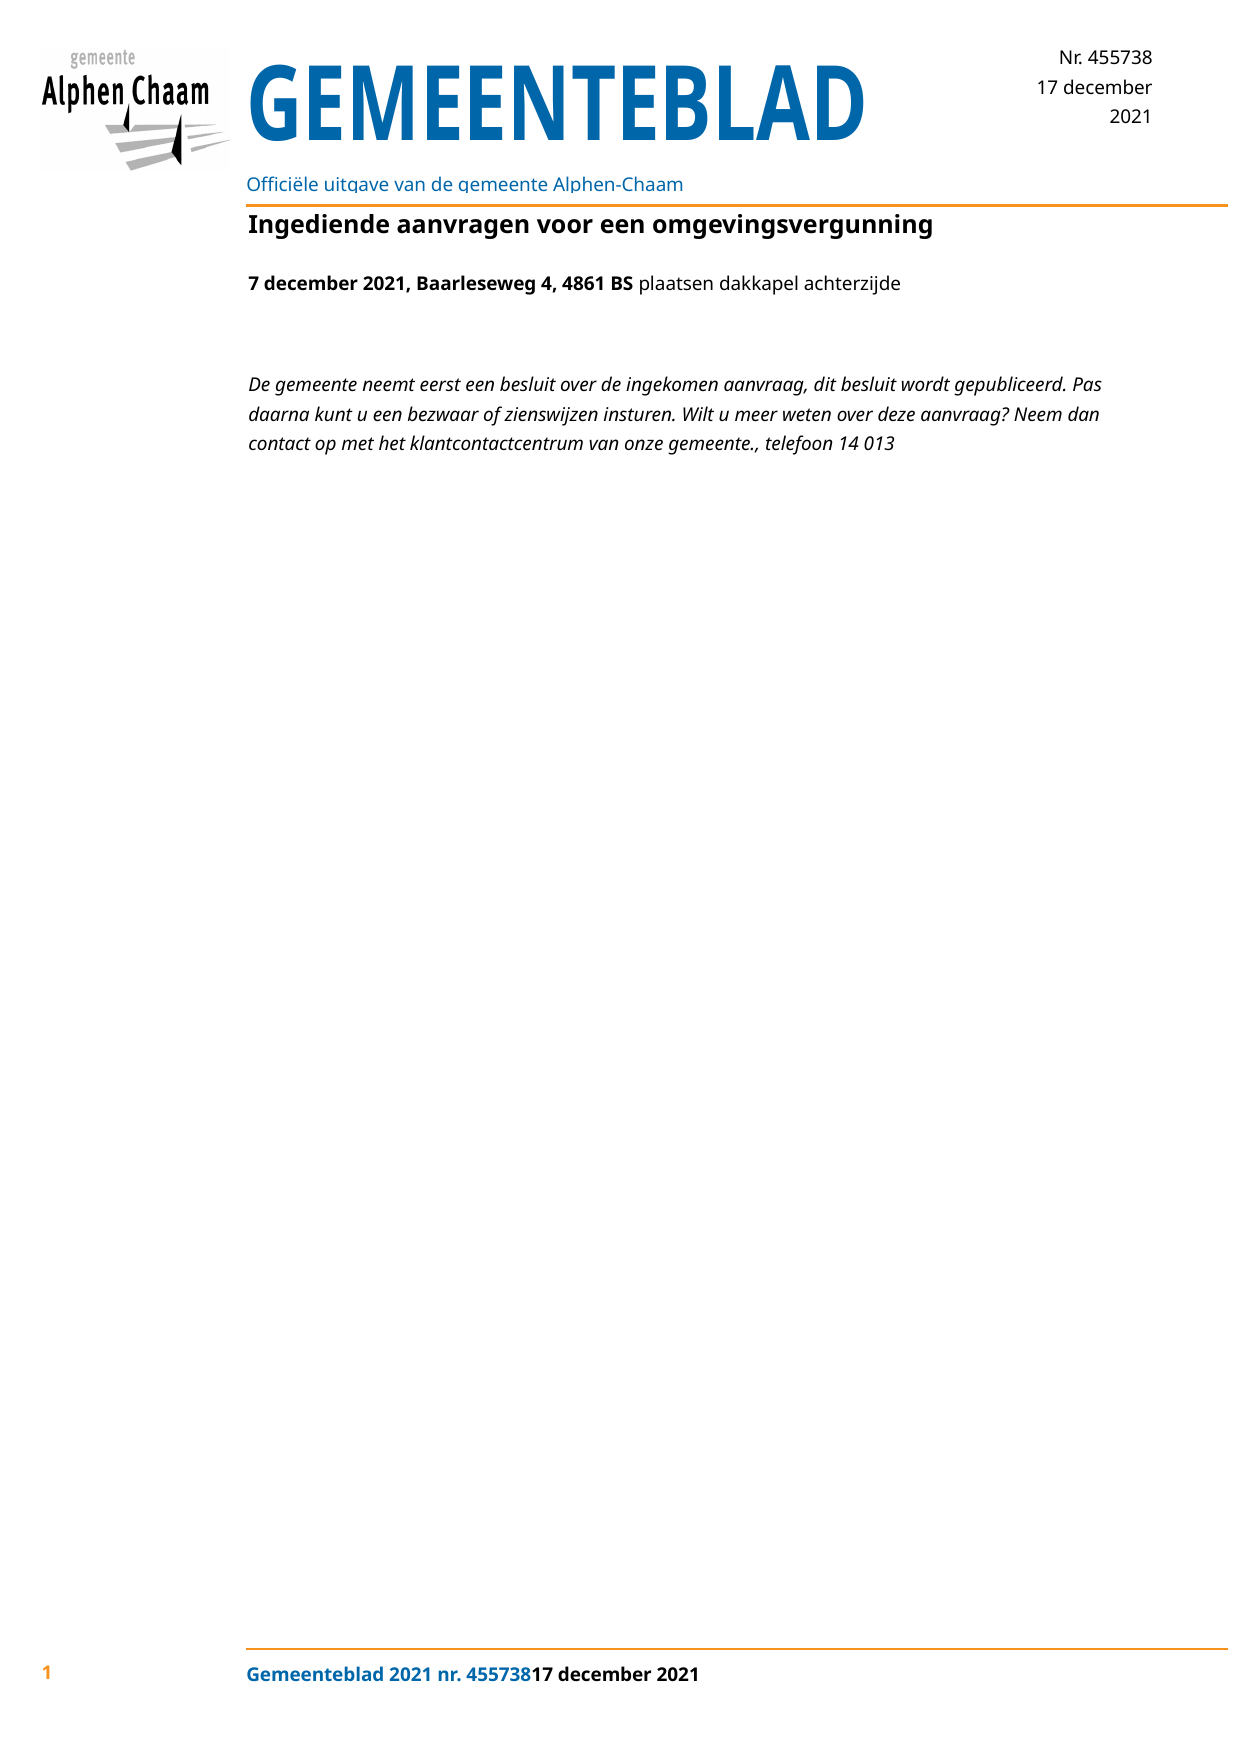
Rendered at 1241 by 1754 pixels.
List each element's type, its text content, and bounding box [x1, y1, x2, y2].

text De gemeente neemt eerst een besluit over de ingekomen aanvraag, dit besluit wordt gepubliceerd. Pas daarna kunt u een bezwaar of zienswijzen insturen. Wilt u meer weten over deze aanvraag? Neem dan contact op met het klantcontactcentrum van onze gemeente., telefoon 14 013 [248, 371, 1152, 456]
picture [41, 47, 231, 172]
text 7 december 2021, Baarleseweg 4, 4861 BS plaatsen dakkapel achterzijde [248, 270, 1152, 296]
text Ingediende aanvragen voor een omgevingsvergunning [248, 207, 1152, 241]
